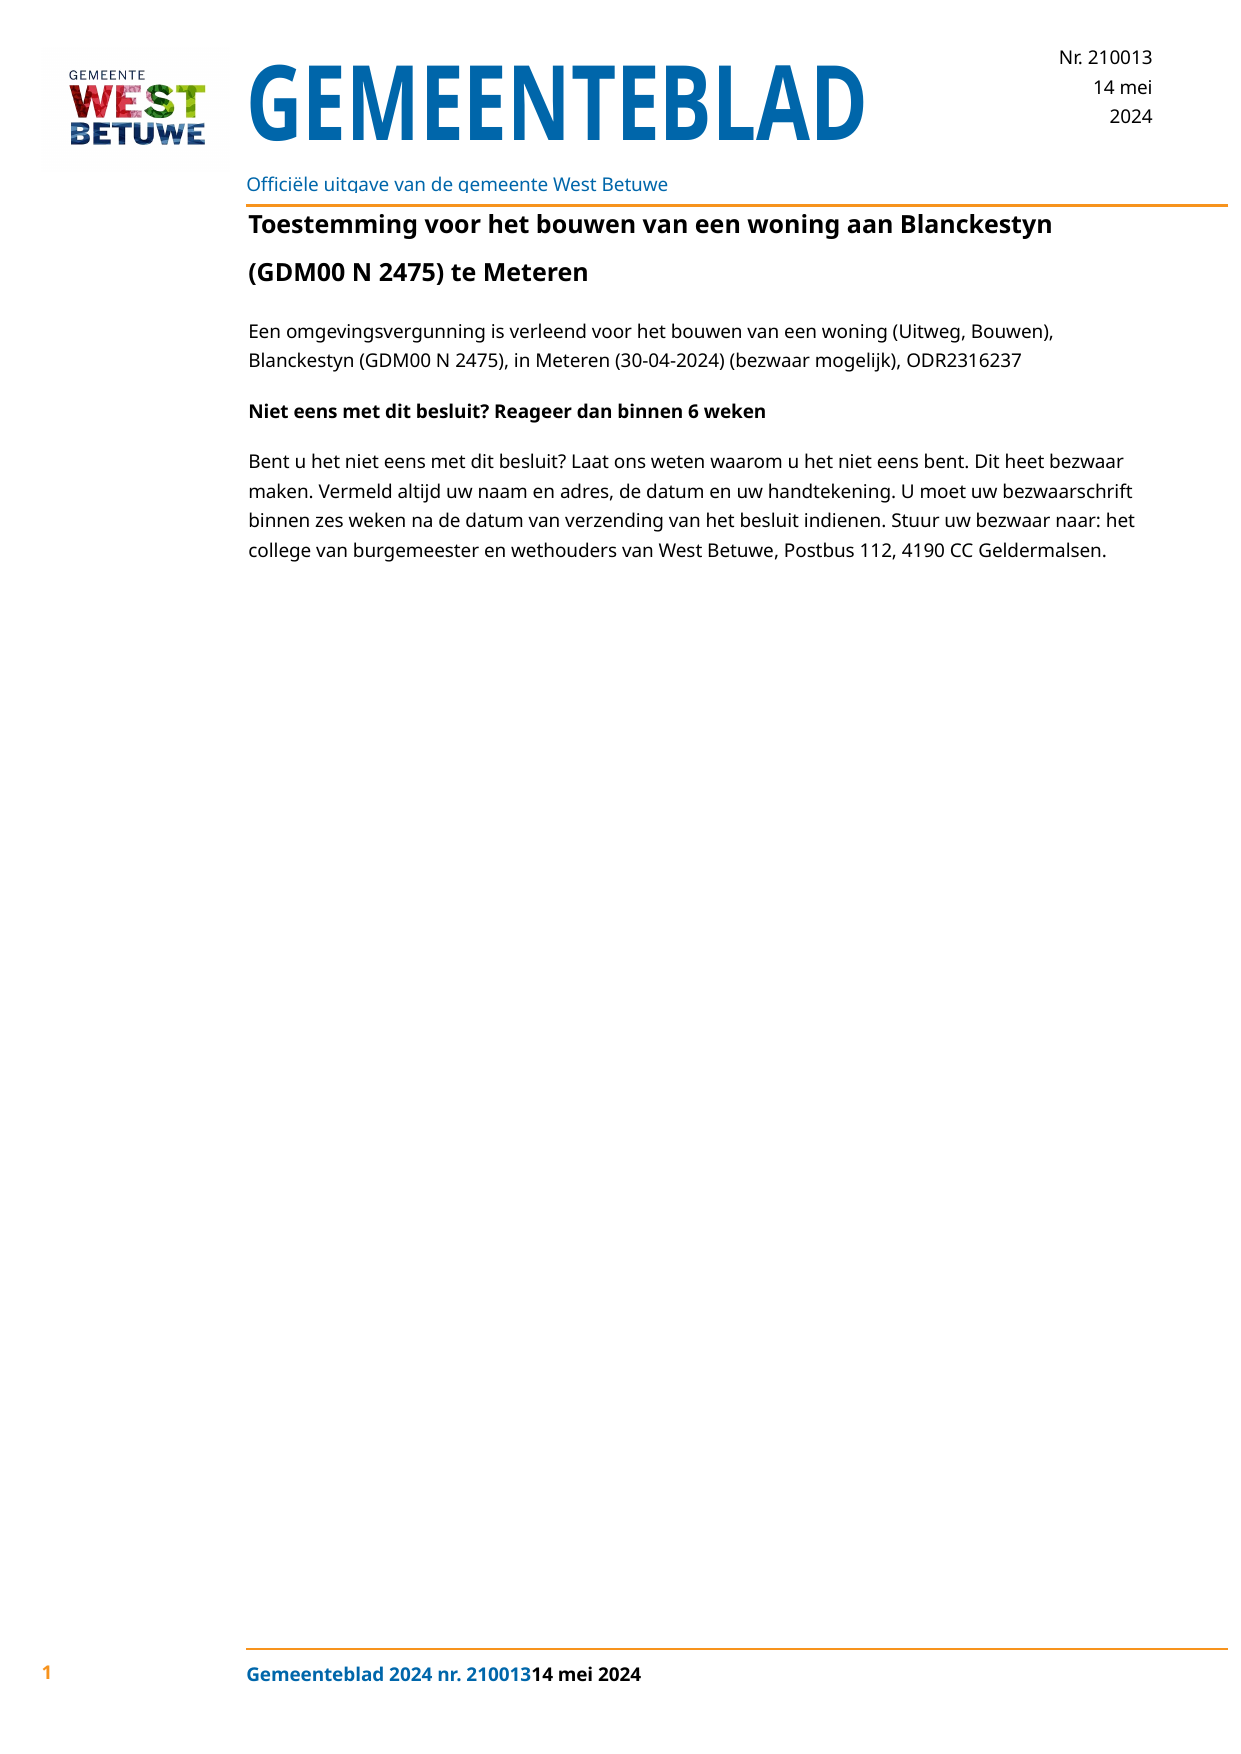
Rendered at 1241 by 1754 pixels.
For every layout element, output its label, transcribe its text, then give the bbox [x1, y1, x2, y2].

text Een omgevingsvergunning is verleend voor het bouwen van een woning (Uitweg, Bouwen), Blanckestyn (GDM00 N 2475), in Meteren (30-04-2024) (bezwaar mogelijk), ODR2316237 [248, 318, 1152, 373]
text Bent u het niet eens met dit besluit? Laat ons weten waarom u het niet eens bent. Dit heet bezwaar maken. Vermeld altijd uw naam en adres, de datum en uw handtekening. U moet uw bezwaarschrift binnen zes weken na de datum van verzending van het besluit indienen. Stuur uw bezwaar naar: het college van burgemeester en wethouders van West Betuwe, Postbus 112, 4190 CC Geldermalsen. [248, 448, 1152, 563]
picture [41, 47, 231, 172]
text Niet eens met dit besluit? Reageer dan binnen 6 weken [248, 398, 1152, 424]
text Toestemming voor het bouwen van een woning aan Blanckestyn (GDM00 N 2475) te Meteren [248, 207, 1152, 288]
